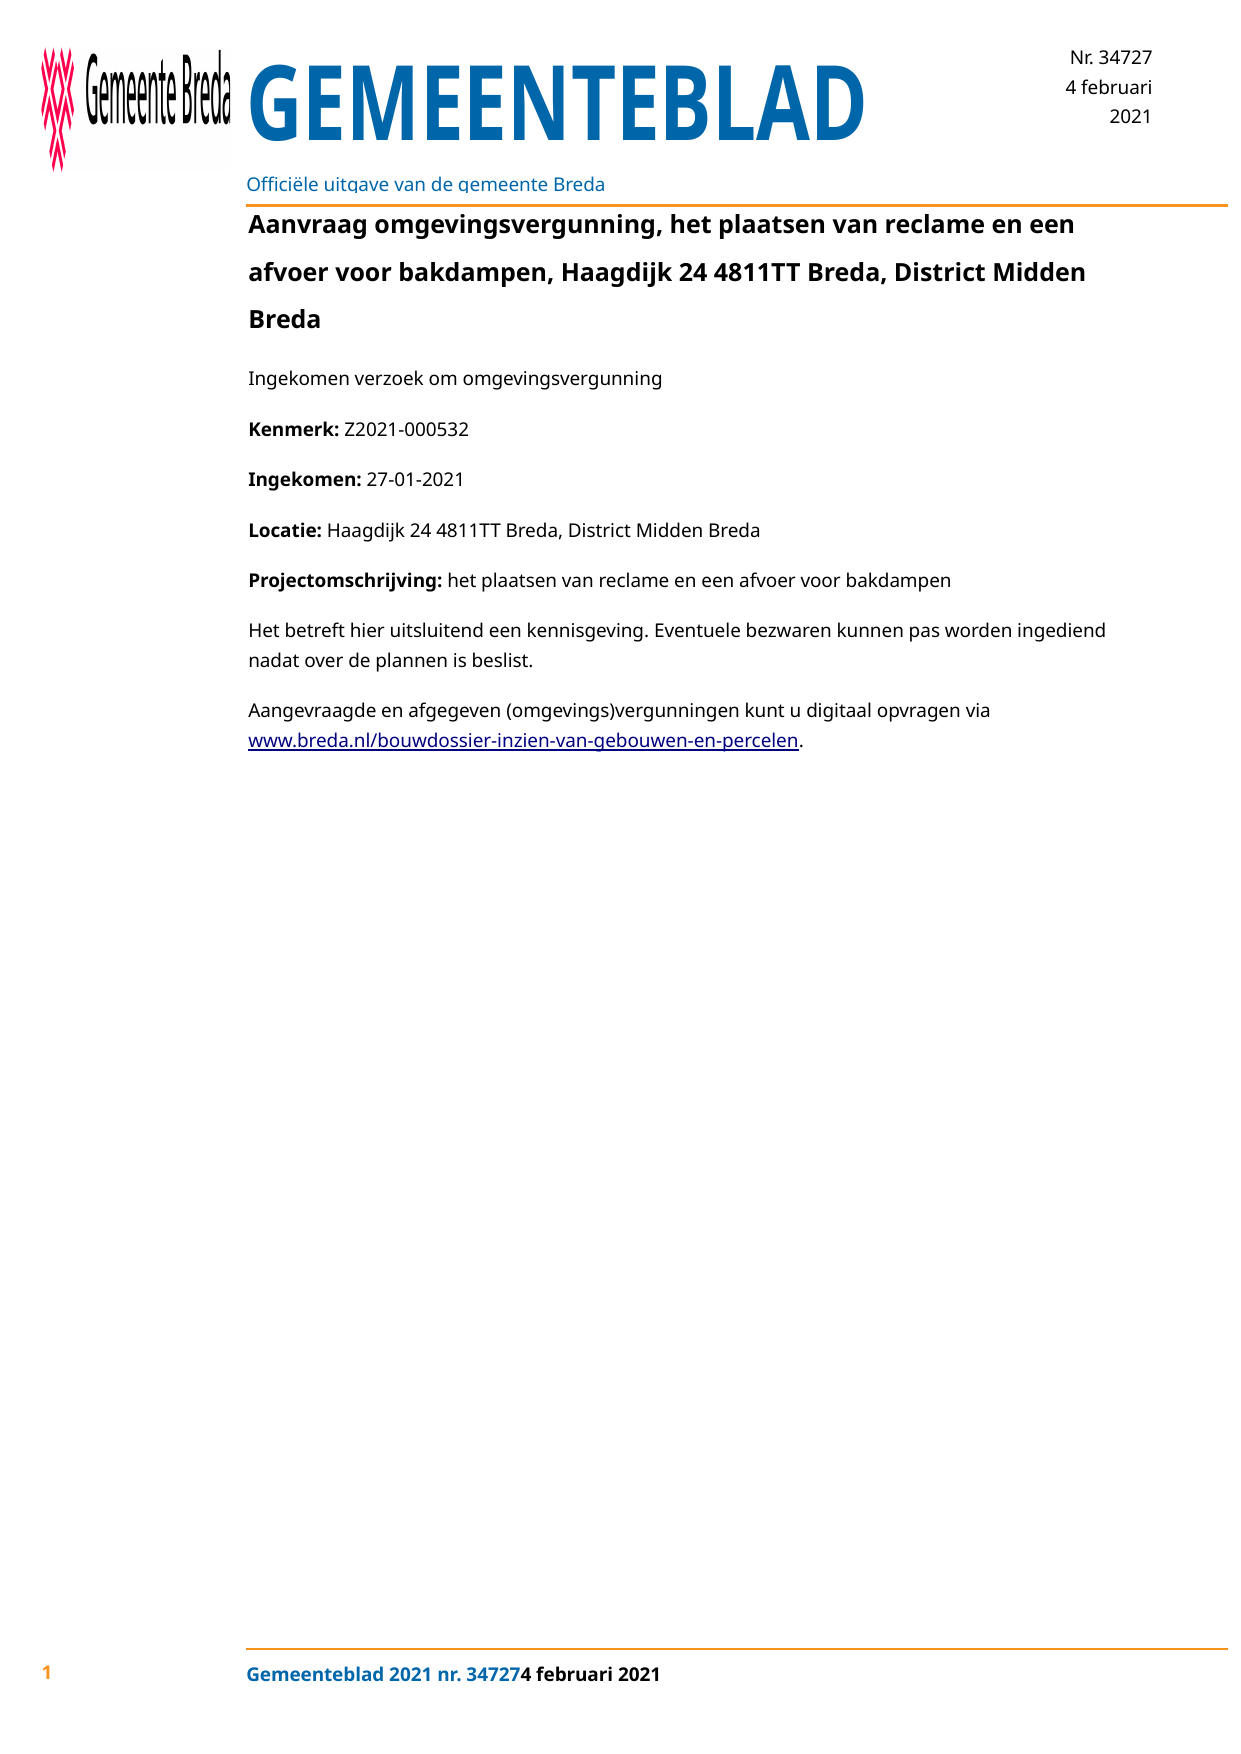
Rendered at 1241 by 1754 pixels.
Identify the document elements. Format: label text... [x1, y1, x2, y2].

text Ingekomen: 27-01-2021 [248, 466, 1152, 492]
text Kenmerk: Z2021-000532 [248, 416, 1152, 442]
text Locatie: Haagdijk 24 4811TT Breda, District Midden Breda [248, 517, 1152, 542]
text Het betreft hier uitsluitend een kennisgeving. Eventuele bezwaren kunnen pas worden ingediend nadat over de plannen is beslist. [248, 618, 1152, 673]
text Aangevraagde en afgegeven (omgevings)vergunningen kunt u digitaal opvragen via www.breda.nl/bouwdossier-inzien-van-gebouwen-en-percelen. [248, 698, 1152, 753]
text Ingekomen verzoek om omgevingsvergunning [248, 366, 1152, 391]
text Projectomschrijving: het plaatsen van reclame en een afvoer voor bakdampen [248, 567, 1152, 593]
picture [41, 47, 231, 172]
text Aanvraag omgevingsvergunning, het plaatsen van reclame en een afvoer voor bakdampen, Haagdijk 24 4811TT Breda, District Midden Breda [248, 207, 1152, 336]
